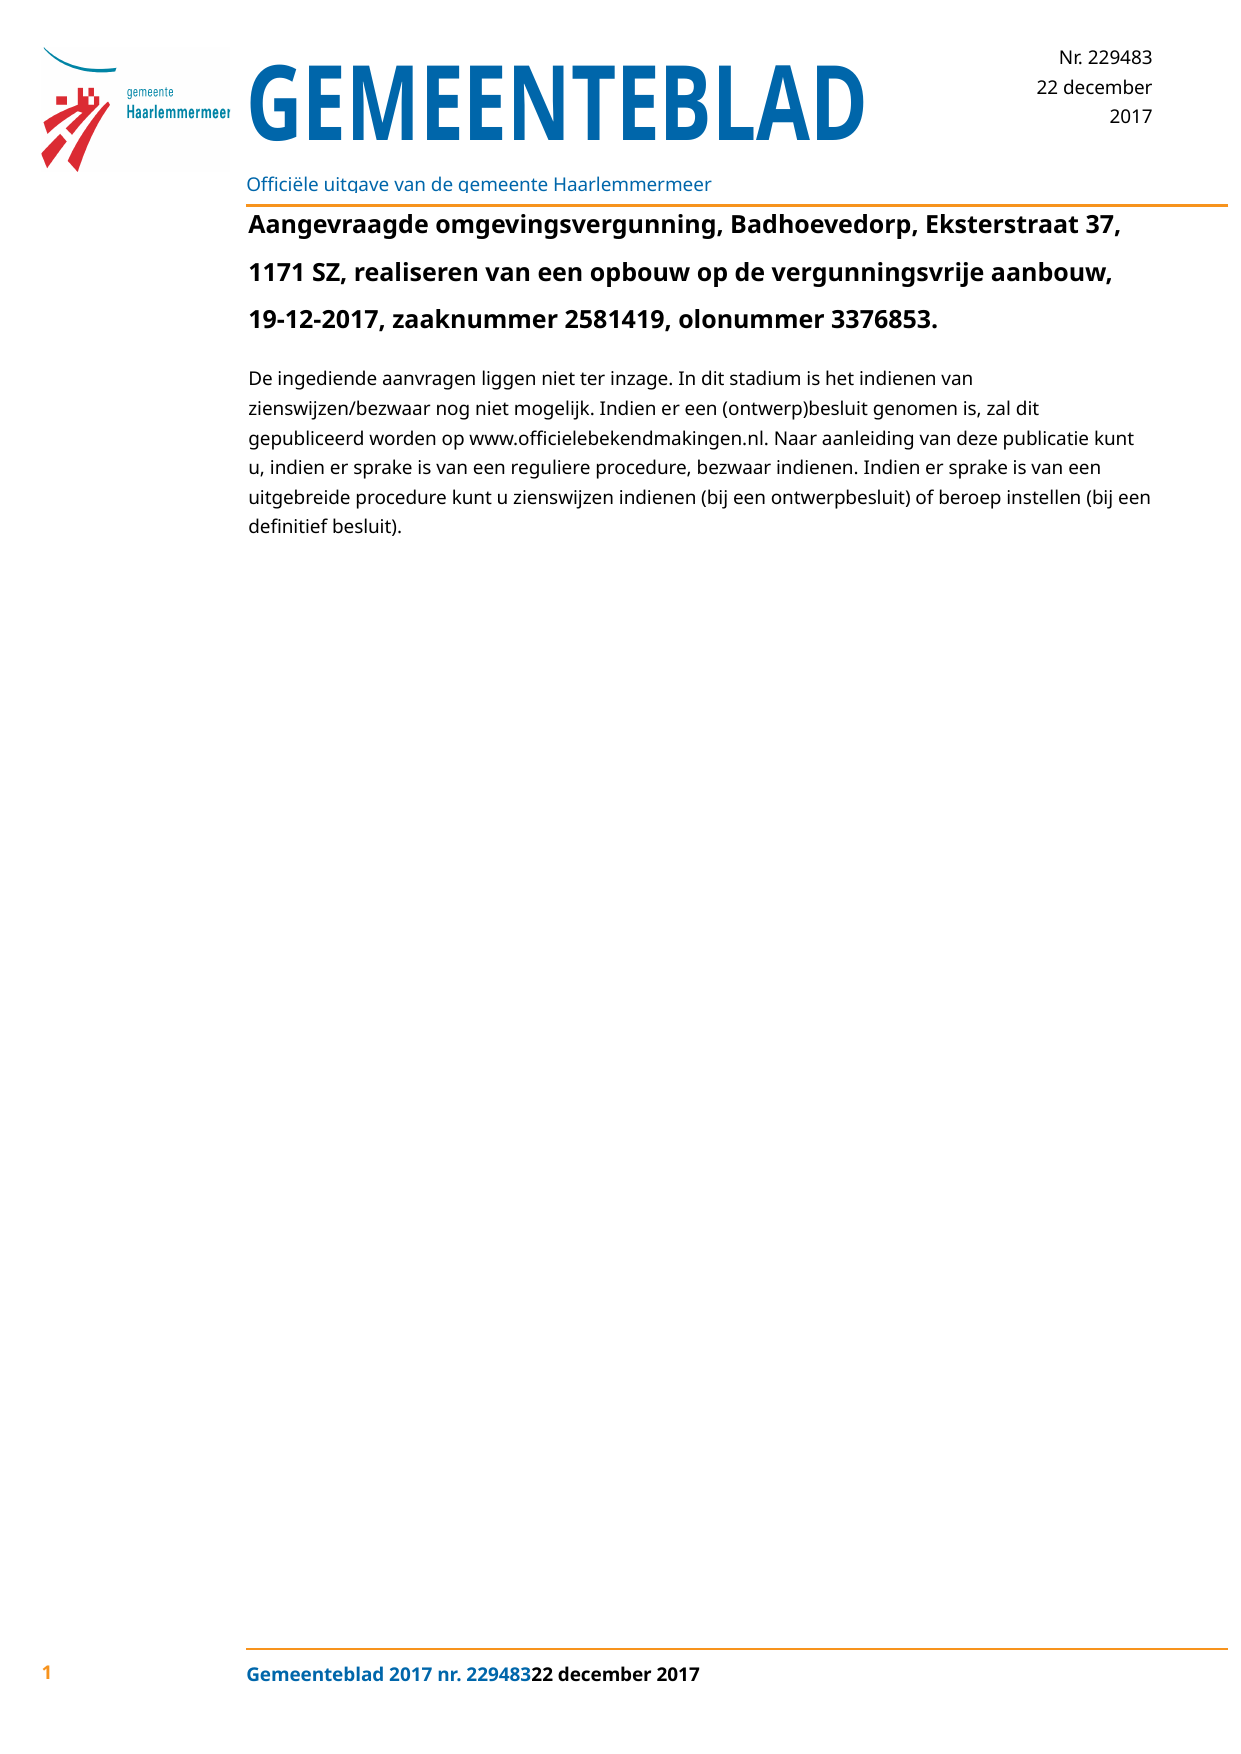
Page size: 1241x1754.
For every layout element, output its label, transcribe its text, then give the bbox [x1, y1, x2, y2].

picture [41, 47, 231, 172]
text Aangevraagde omgevingsvergunning, Badhoevedorp, Eksterstraat 37, 1171 SZ, realiseren van een opbouw op de vergunningsvrije aanbouw, 19-12-2017, zaaknummer 2581419, olonummer 3376853. [248, 207, 1152, 336]
text De ingediende aanvragen liggen niet ter inzage. In dit stadium is het indienen van zienswijzen/bezwaar nog niet mogelijk. Indien er een (ontwerp)besluit genomen is, zal dit gepubliceerd worden op www.officielebekendmakingen.nl. Naar aanleiding van deze publicatie kunt u, indien er sprake is van een reguliere procedure, bezwaar indienen. Indien er sprake is van een uitgebreide procedure kunt u zienswijzen indienen (bij een ontwerpbesluit) of beroep instellen (bij een definitief besluit). [248, 366, 1152, 539]
